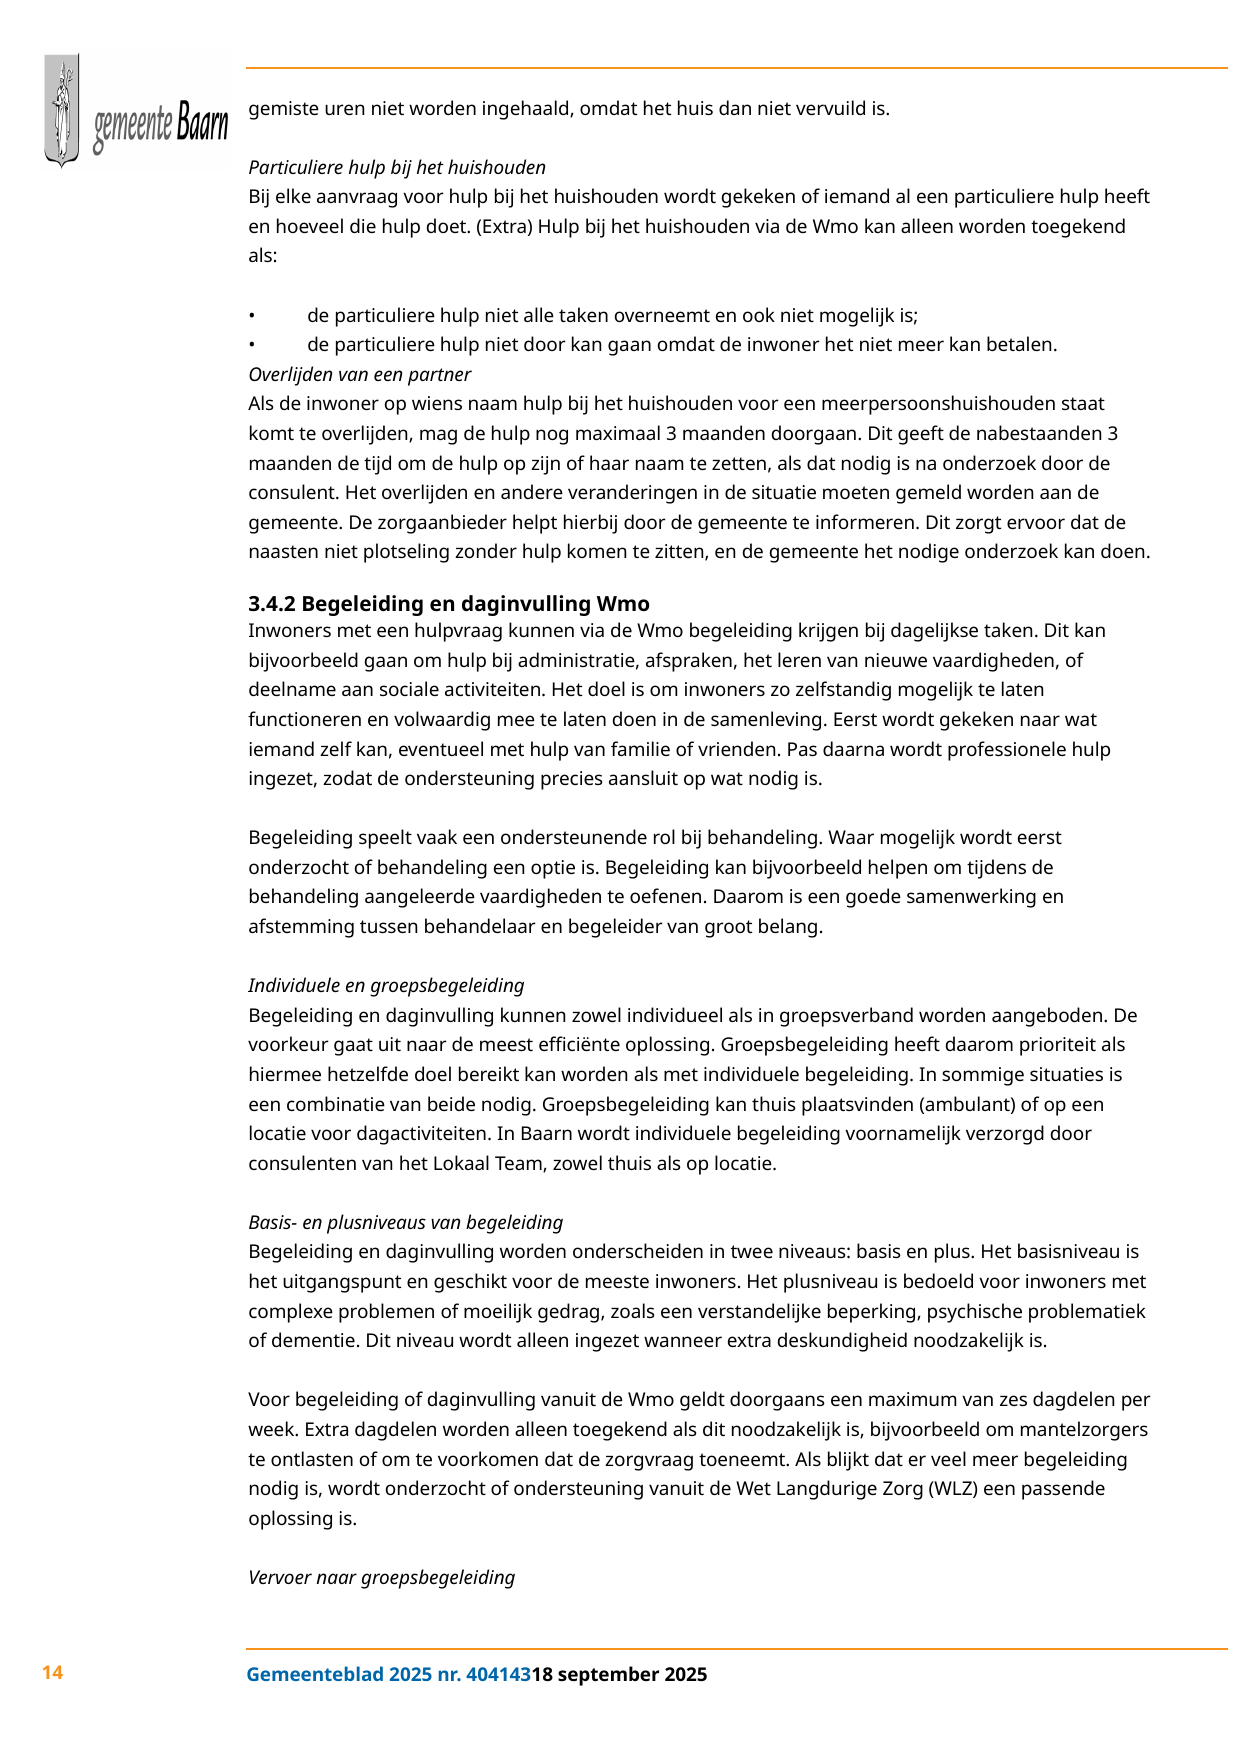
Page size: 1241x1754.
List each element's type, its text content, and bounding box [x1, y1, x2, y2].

text Individuele en groepsbegeleiding [248, 972, 1152, 998]
text Begeleiding speelt vaak een ondersteunende rol bij behandeling. Waar mogelijk wordt eerst onderzocht of behandeling een optie is. Begeleiding kan bijvoorbeeld helpen om tijdens de behandeling aangeleerde vaardigheden te oefenen. Daarom is een goede samenwerking en afstemming tussen behandelaar en begeleider van groot belang. [248, 824, 1152, 939]
text Begeleiding en daginvulling worden onderscheiden in twee niveaus: basis en plus. Het basisniveau is het uitgangspunt en geschikt voor de meeste inwoners. Het plusniveau is bedoeld voor inwoners met complexe problemen of moeilijk gedrag, zoals een verstandelijke beperking, psychische problematiek of dementie. Dit niveau wordt alleen ingezet wanneer extra deskundigheid noodzakelijk is. [248, 1239, 1152, 1353]
text Begeleiding en daginvulling kunnen zowel individueel als in groepsverband worden aangeboden. De voorkeur gaat uit naar de meest efficiënte oplossing. Groepsbegeleiding heeft daarom prioriteit als hiermee hetzelfde doel bereikt kan worden als met individuele begeleiding. In sommige situaties is een combinatie van beide nodig. Groepsbegeleiding kan thuis plaatsvinden (ambulant) of op een locatie voor dagactiviteiten. In Baarn wordt individuele begeleiding voornamelijk verzorgd door consulenten van het Lokaal Team, zowel thuis als op locatie. [248, 1002, 1152, 1176]
text Particuliere hulp bij het huishouden [248, 154, 1152, 180]
list de particuliere hulp niet door kan gaan omdat de inwoner het niet meer kan betalen. [248, 331, 1152, 357]
text Inwoners met een hulpvraag kunnen via de Wmo begeleiding krijgen bij dagelijkse taken. Dit kan bijvoorbeeld gaan om hulp bij administratie, afspraken, het leren van nieuwe vaardigheden, of deelname aan sociale activiteiten. Het doel is om inwoners zo zelfstandig mogelijk te laten functioneren en volwaardig mee te laten doen in de samenleving. Eerst wordt gekeken naar wat iemand zelf kan, eventueel met hulp van familie of vrienden. Pas daarna wordt professionele hulp ingezet, zodat de ondersteuning precies aansluit op wat nodig is. [248, 617, 1152, 791]
text Voor begeleiding of daginvulling vanuit de Wmo geldt doorgaans een maximum van zes dagdelen per week. Extra dagdelen worden alleen toegekend als dit noodzakelijk is, bijvoorbeeld om mantelzorgers te ontlasten of om te voorkomen dat de zorgvraag toeneemt. Als blijkt dat er veel meer begeleiding nodig is, wordt onderzocht of ondersteuning vanuit de Wet Langdurige Zorg (WLZ) een passende oplossing is. [248, 1387, 1152, 1531]
text Bij elke aanvraag voor hulp bij het huishouden wordt gekeken of iemand al een particuliere hulp heeft en hoeveel die hulp doet. (Extra) Hulp bij het huishouden via de Wmo kan alleen worden toegekend als: [248, 183, 1152, 268]
picture [41, 47, 231, 172]
text Basis- en plusniveaus van begeleiding [248, 1209, 1152, 1235]
text Als de inwoner op wiens naam hulp bij het huishouden voor een meerpersoonshuishouden staat komt te overlijden, mag de hulp nog maximaal 3 maanden doorgaan. Dit geeft de nabestaanden 3 maanden de tijd om de hulp op zijn of haar naam te zetten, als dat nodig is na onderzoek door de consulent. Het overlijden en andere veranderingen in de situatie moeten gemeld worden aan de gemeente. De zorgaanbieder helpt hierbij door de gemeente te informeren. Dit zorgt ervoor dat de naasten niet plotseling zonder hulp komen te zitten, en de gemeente het nodige onderzoek kan doen. [248, 391, 1152, 564]
text Overlijden van een partner [248, 361, 1152, 387]
text Vervoer naar groepsbegeleiding [248, 1564, 1152, 1590]
list de particuliere hulp niet alle taken overneemt en ook niet mogelijk is; [248, 302, 1152, 328]
text gemiste uren niet worden ingehaald, omdat het huis dan niet vervuild is. [248, 95, 1152, 121]
text 3.4.2 Begeleiding en daginvulling Wmo [248, 589, 1152, 617]
